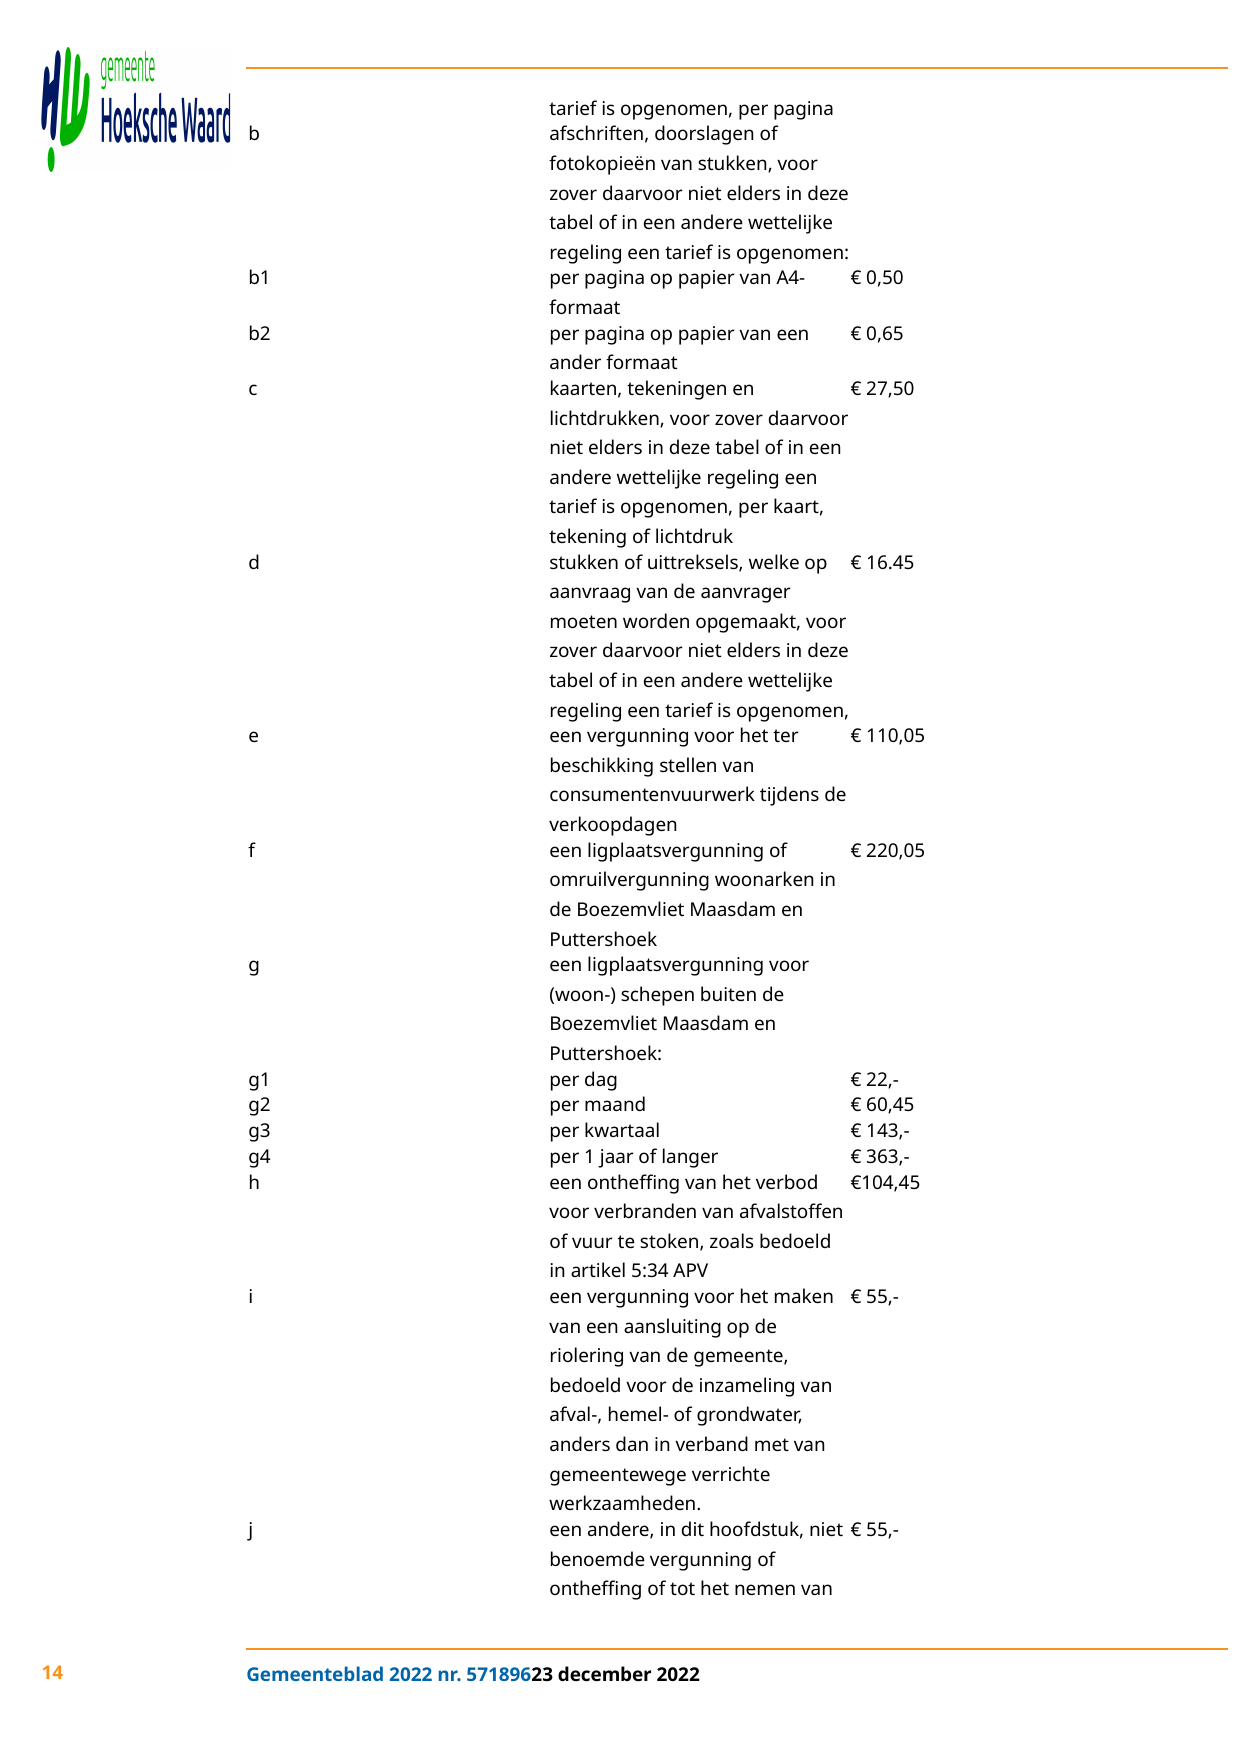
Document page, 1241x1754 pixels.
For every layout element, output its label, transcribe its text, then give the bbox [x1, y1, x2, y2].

table_cell €104,45 [850, 1169, 1152, 1283]
table_cell [850, 95, 1152, 121]
table_cell g [248, 951, 549, 1066]
table_cell € 55,- [850, 1283, 1152, 1516]
table_cell b2 [248, 320, 549, 375]
table_cell per pagina op papier van een ander formaat [549, 320, 850, 375]
table_cell € 220,05 [850, 837, 1152, 951]
table_cell g4 [248, 1143, 549, 1169]
table_cell per dag [549, 1066, 850, 1092]
table_cell b1 [248, 265, 549, 320]
table_cell € 16.45 [850, 549, 1152, 722]
table_cell [248, 95, 549, 121]
table_cell afschriften, doorslagen of fotokopieën van stukken, voor zover daarvoor niet elders in deze tabel of in een andere wettelijke regeling een tarief is opgenomen: [549, 121, 850, 264]
table_cell d [248, 549, 549, 722]
table_cell f [248, 837, 549, 951]
table_cell g1 [248, 1066, 549, 1092]
table_cell e [248, 723, 549, 837]
table_cell € 55,- [850, 1516, 1152, 1601]
table_cell [850, 951, 1152, 1066]
table_cell g2 [248, 1092, 549, 1117]
table_cell € 0,65 [850, 320, 1152, 375]
picture [41, 47, 231, 172]
table_cell een ontheffing van het verbod voor verbranden van afvalstoffen of vuur te stoken, zoals bedoeld in artikel 5:34 APV [549, 1169, 850, 1283]
table_cell b [248, 121, 549, 264]
table_cell c [248, 375, 549, 549]
table_cell i [248, 1283, 549, 1516]
table_cell per 1 jaar of langer [549, 1143, 850, 1169]
table_cell een vergunning voor het ter beschikking stellen van consumentenvuurwerk tijdens de verkoopdagen [549, 723, 850, 837]
table_cell € 60,45 [850, 1092, 1152, 1117]
table_cell een andere, in dit hoofdstuk, niet benoemde vergunning of ontheffing of tot het nemen van [549, 1516, 850, 1601]
table_cell € 27,50 [850, 375, 1152, 549]
table_cell € 363,- [850, 1143, 1152, 1169]
table_cell € 0,50 [850, 265, 1152, 320]
table_cell j [248, 1516, 549, 1601]
table_cell een ligplaatsvergunning of omruilvergunning woonarken in de Boezemvliet Maasdam en Puttershoek [549, 837, 850, 951]
table_cell per kwartaal [549, 1118, 850, 1143]
table_cell [850, 121, 1152, 264]
table_cell kaarten, tekeningen en lichtdrukken, voor zover daarvoor niet elders in deze tabel of in een andere wettelijke regeling een tarief is opgenomen, per kaart, tekening of lichtdruk [549, 375, 850, 549]
table_cell h [248, 1169, 549, 1283]
table_cell g3 [248, 1118, 549, 1143]
table_cell tarief is opgenomen, per pagina [549, 95, 850, 121]
table_cell stukken of uittreksels, welke op aanvraag van de aanvrager moeten worden opgemaakt, voor zover daarvoor niet elders in deze tabel of in een andere wettelijke regeling een tarief is opgenomen, [549, 549, 850, 722]
table_cell per pagina op papier van A4-formaat [549, 265, 850, 320]
table_cell € 22,- [850, 1066, 1152, 1092]
table_cell een vergunning voor het maken van een aansluiting op de riolering van de gemeente, bedoeld voor de inzameling van afval-, hemel- of grondwater, anders dan in verband met van gemeentewege verrichte werkzaamheden. [549, 1283, 850, 1516]
table_cell € 143,- [850, 1118, 1152, 1143]
table_cell € 110,05 [850, 723, 1152, 837]
table_cell per maand [549, 1092, 850, 1117]
table_cell een ligplaatsvergunning voor (woon-) schepen buiten de Boezemvliet Maasdam en Puttershoek: [549, 951, 850, 1066]
